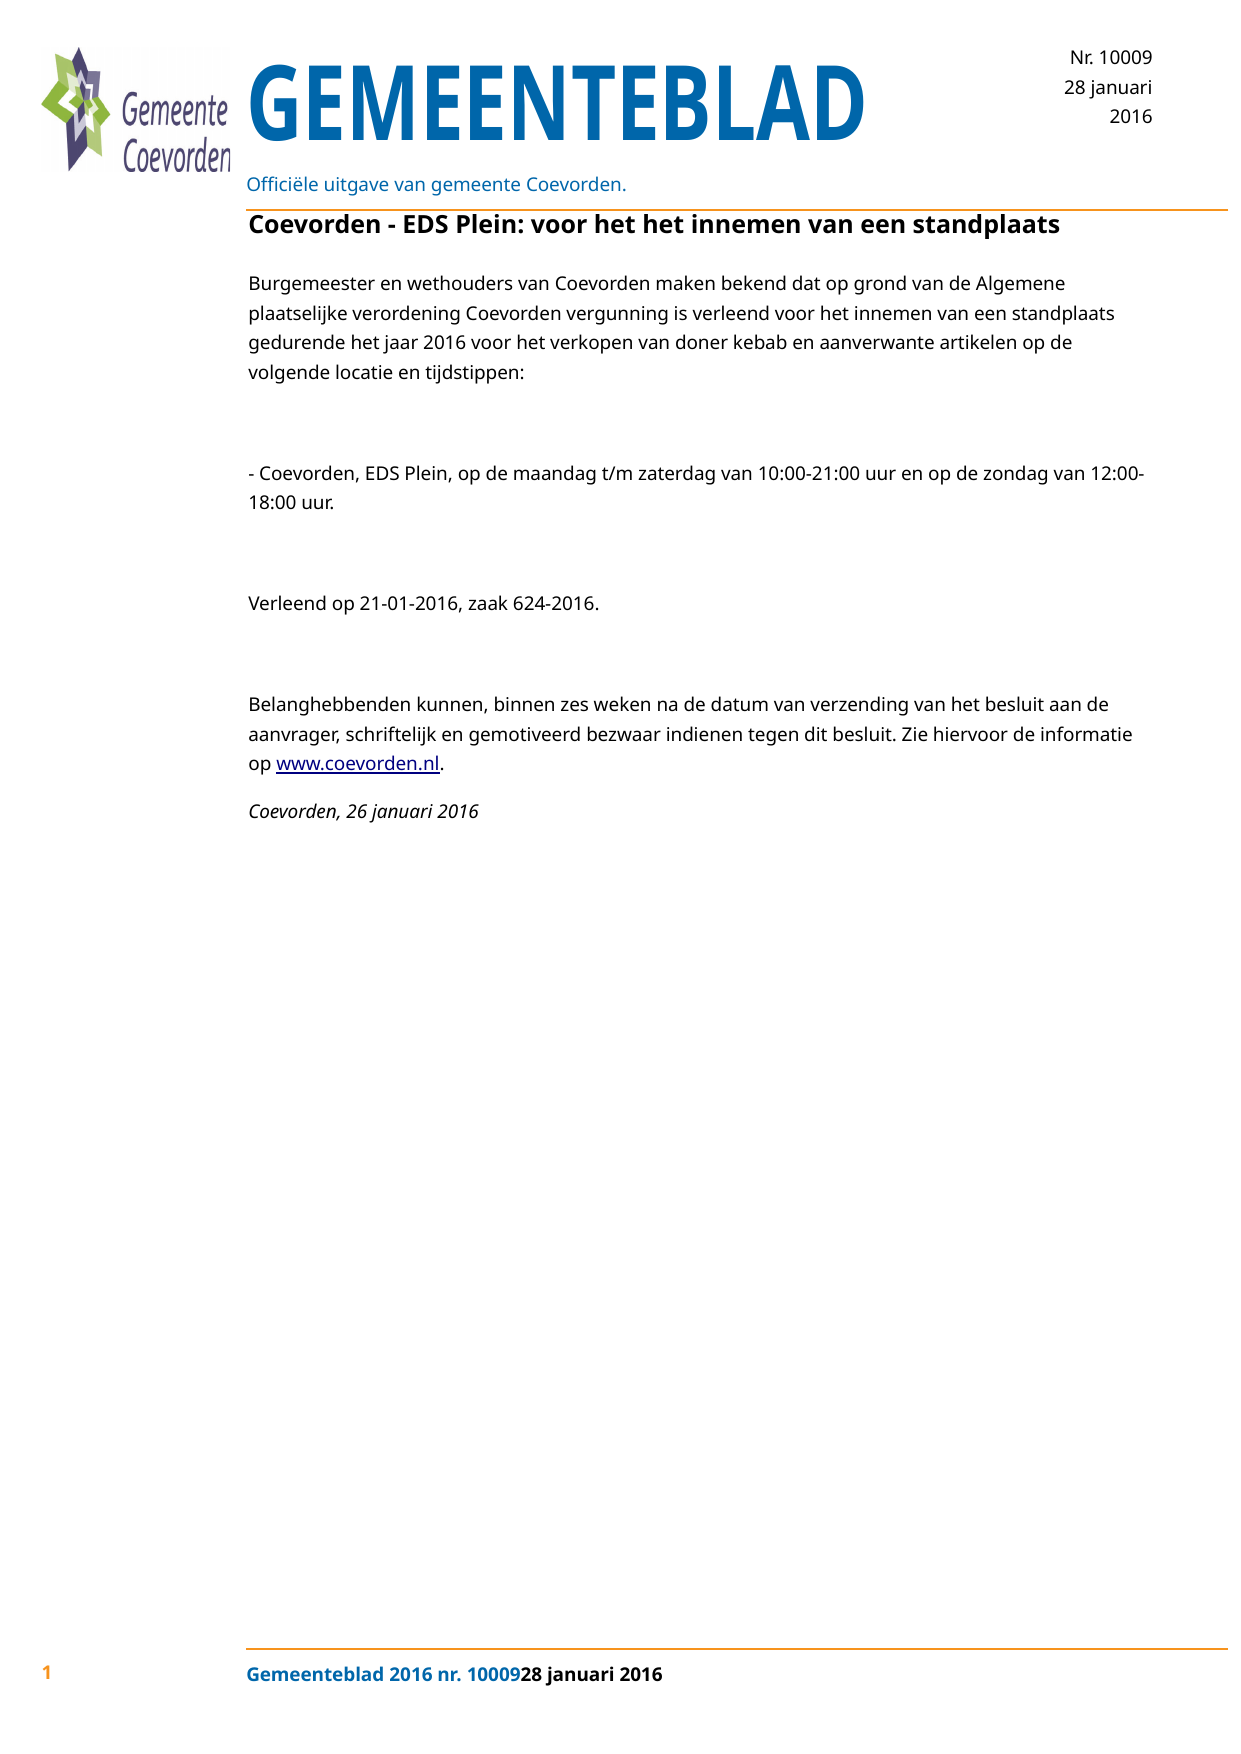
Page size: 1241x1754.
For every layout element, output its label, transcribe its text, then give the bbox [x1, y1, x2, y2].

text Belanghebbenden kunnen, binnen zes weken na de datum van verzending van het besluit aan de aanvrager, schriftelijk en gemotiveerd bezwaar indienen tegen dit besluit. Zie hiervoor de informatie op www.coevorden.nl. [248, 691, 1152, 776]
text Verleend op 21-01-2016, zaak 624-2016. [248, 590, 1152, 616]
text Burgemeester en wethouders van Coevorden maken bekend dat op grond van de Algemene plaatselijke verordening Coevorden vergunning is verleend voor het innemen van een standplaats gedurende het jaar 2016 voor het verkopen van doner kebab en aanverwante artikelen op de volgende locatie en tijdstippen: [248, 270, 1152, 385]
text - Coevorden, EDS Plein, op de maandag t/m zaterdag van 10:00-21:00 uur en op de zondag van 12:00-18:00 uur. [248, 460, 1152, 515]
text Coevorden - EDS Plein: voor het het innemen van een standplaats [248, 211, 1152, 241]
text Coevorden, 26 januari 2016 [248, 798, 1152, 824]
picture [41, 47, 231, 172]
